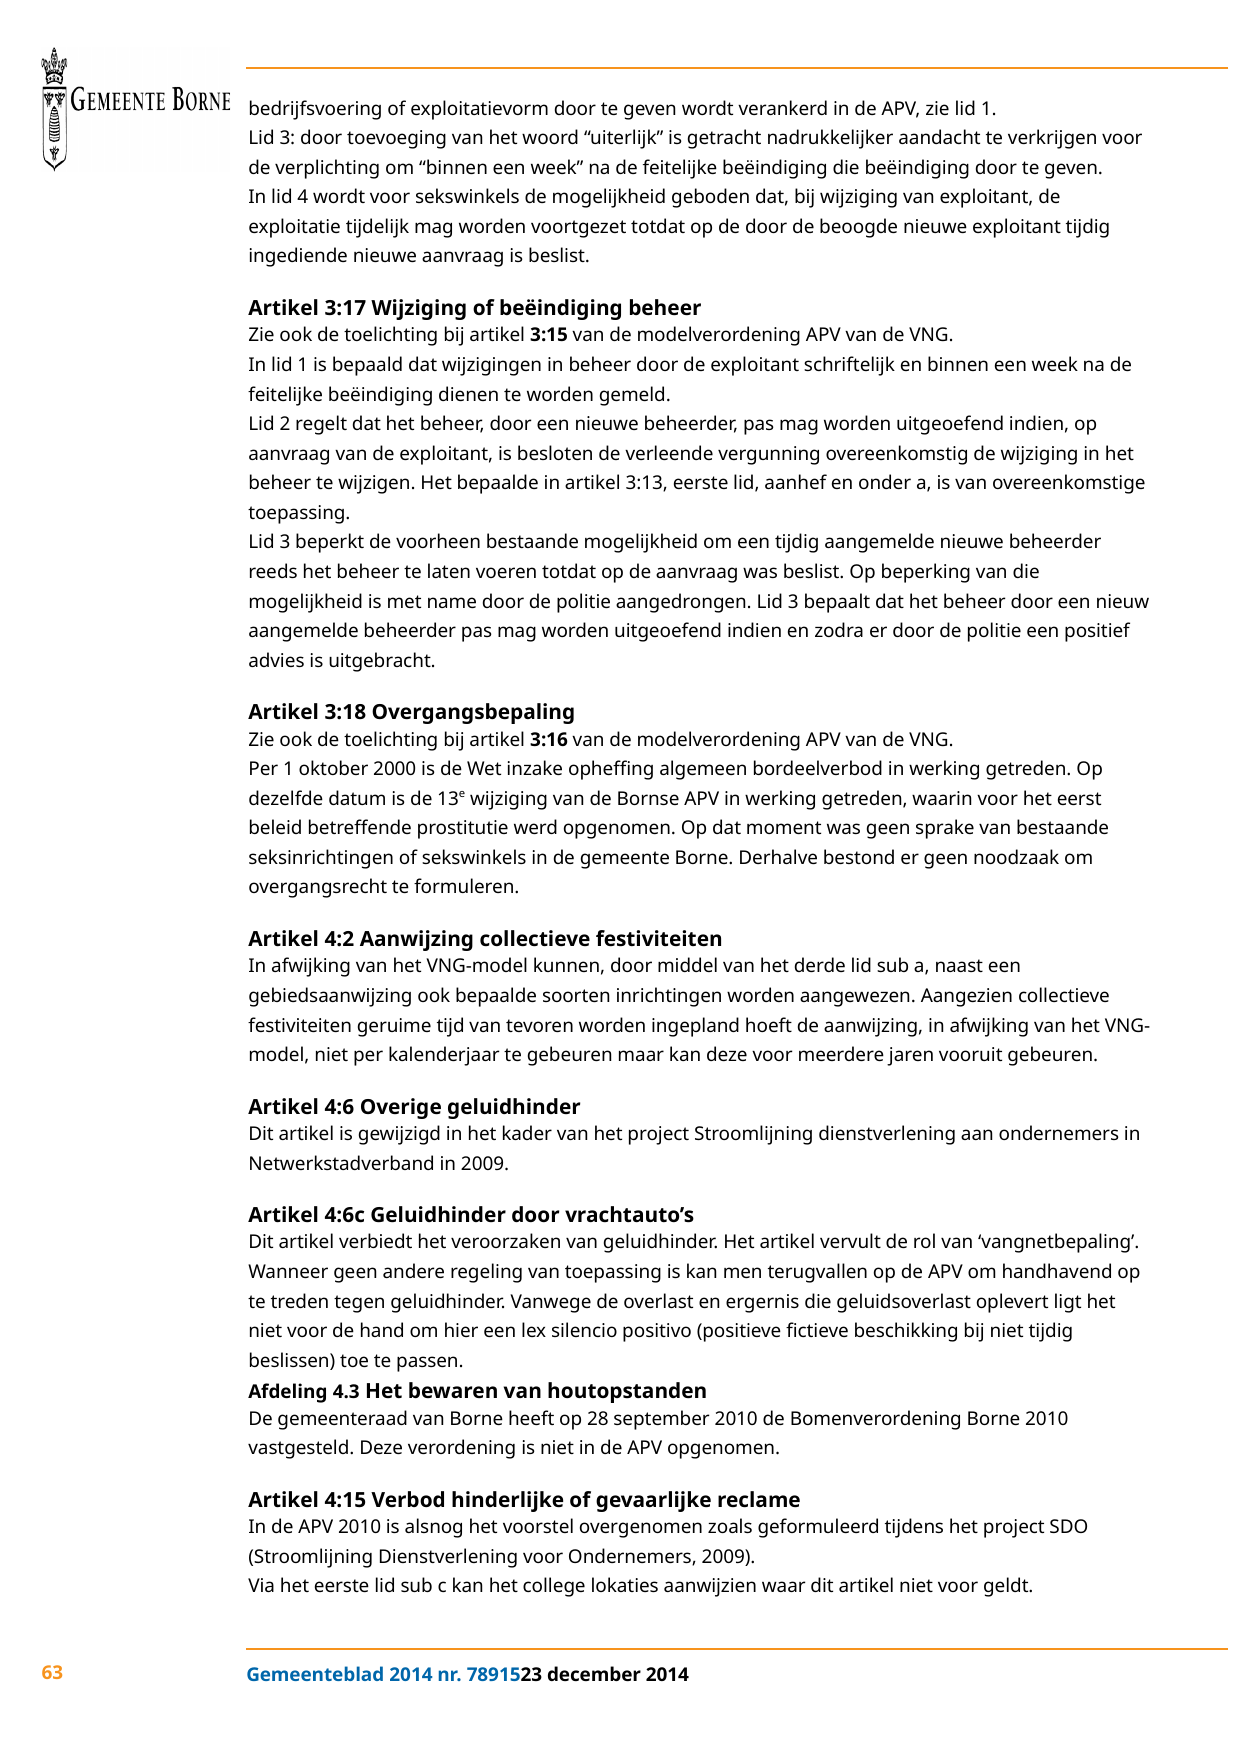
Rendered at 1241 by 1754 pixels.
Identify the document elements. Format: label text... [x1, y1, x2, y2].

text Artikel 4:2 Aanwijzing collectieve festiviteiten [248, 924, 1152, 953]
text De gemeenteraad van Borne heeft op 28 september 2010 de Bomenverordening Borne 2010 vastgesteld. Deze verordening is niet in de APV opgenomen. [248, 1405, 1152, 1460]
text In lid 4 wordt voor sekswinkels de mogelijkheid geboden dat, bij wijziging van exploitant, de exploitatie tijdelijk mag worden voortgezet totdat op de door de beoogde nieuwe exploitant tijdig ingediende nieuwe aanvraag is beslist. [248, 183, 1152, 268]
text Artikel 3:17 Wijziging of beëindiging beheer [248, 293, 1152, 322]
text Artikel 4:6 Overige geluidhinder [248, 1092, 1152, 1120]
text Zie ook de toelichting bij artikel 3:16 van de modelverordening APV van de VNG. [248, 726, 1152, 752]
text Artikel 3:18 Overgangsbepaling [248, 697, 1152, 726]
text Lid 2 regelt dat het beheer, door een nieuwe beheerder, pas mag worden uitgeoefend indien, op aanvraag van de exploitant, is besloten de verleende vergunning overeenkomstig de wijziging in het beheer te wijzigen. Het bepaalde in artikel 3:13, eerste lid, aanhef en onder a, is van overeenkomstige toepassing. [248, 410, 1152, 525]
text bedrijfsvoering of exploitatievorm door te geven wordt verankerd in de APV, zie lid 1. [248, 95, 1152, 121]
text Via het eerste lid sub c kan het college lokaties aanwijzien waar dit artikel niet voor geldt. [248, 1573, 1152, 1598]
picture [41, 47, 231, 172]
text Zie ook de toelichting bij artikel 3:15 van de modelverordening APV van de VNG. [248, 322, 1152, 347]
text Dit artikel is gewijzigd in het kader van het project Stroomlijning dienstverlening aan ondernemers in Netwerkstadverband in 2009. [248, 1120, 1152, 1176]
text In de APV 2010 is alsnog het voorstel overgenomen zoals geformuleerd tijdens het project SDO (Stroomlijning Dienstverlening voor Ondernemers, 2009). [248, 1513, 1152, 1569]
text Afdeling 4.3 Het bewaren van houtopstanden [248, 1377, 1152, 1405]
text Lid 3: door toevoeging van het woord “uiterlijk” is getracht nadrukkelijker aandacht te verkrijgen voor de verplichting om “binnen een week” na de feitelijke beëindiging die beëindiging door te geven. [248, 124, 1152, 180]
text In lid 1 is bepaald dat wijzigingen in beheer door de exploitant schriftelijk en binnen een week na de feitelijke beëindiging dienen te worden gemeld. [248, 351, 1152, 406]
text Lid 3 beperkt de voorheen bestaande mogelijkheid om een tijdig aangemelde nieuwe beheerder reeds het beheer te laten voeren totdat op de aanvraag was beslist. Op beperking van die mogelijkheid is met name door de politie aangedrongen. Lid 3 bepaalt dat het beheer door een nieuw aangemelde beheerder pas mag worden uitgeoefend indien en zodra er door de politie een positief advies is uitgebracht. [248, 529, 1152, 673]
text Per 1 oktober 2000 is de Wet inzake opheffing algemeen bordeelverbod in werking getreden. Op dezelfde datum is de 13e wijziging van de Bornse APV in werking getreden, waarin voor het eerst beleid betreffende prostitutie werd opgenomen. Op dat moment was geen sprake van bestaande seksinrichtingen of sekswinkels in de gemeente Borne. Derhalve bestond er geen noodzaak om overgangsrecht te formuleren. [248, 755, 1152, 899]
text Artikel 4:15 Verbod hinderlijke of gevaarlijke reclame [248, 1485, 1152, 1513]
text Artikel 4:6c Geluidhinder door vrachtauto’s [248, 1200, 1152, 1229]
text Dit artikel verbiedt het veroorzaken van geluidhinder. Het artikel vervult de rol van ‘vangnetbepaling’. Wanneer geen andere regeling van toepassing is kan men terugvallen op de APV om handhavend op te treden tegen geluidhinder. Vanwege de overlast en ergernis die geluidsoverlast oplevert ligt het niet voor de hand om hier een lex silencio positivo (positieve fictieve beschikking bij niet tijdig beslissen) toe te passen. [248, 1229, 1152, 1373]
text In afwijking van het VNG-model kunnen, door middel van het derde lid sub a, naast een gebiedsaanwijzing ook bepaalde soorten inrichtingen worden aangewezen. Aangezien collectieve festiviteiten geruime tijd van tevoren worden ingepland hoeft de aanwijzing, in afwijking van het VNG-model, niet per kalenderjaar te gebeuren maar kan deze voor meerdere jaren vooruit gebeuren. [248, 953, 1152, 1067]
